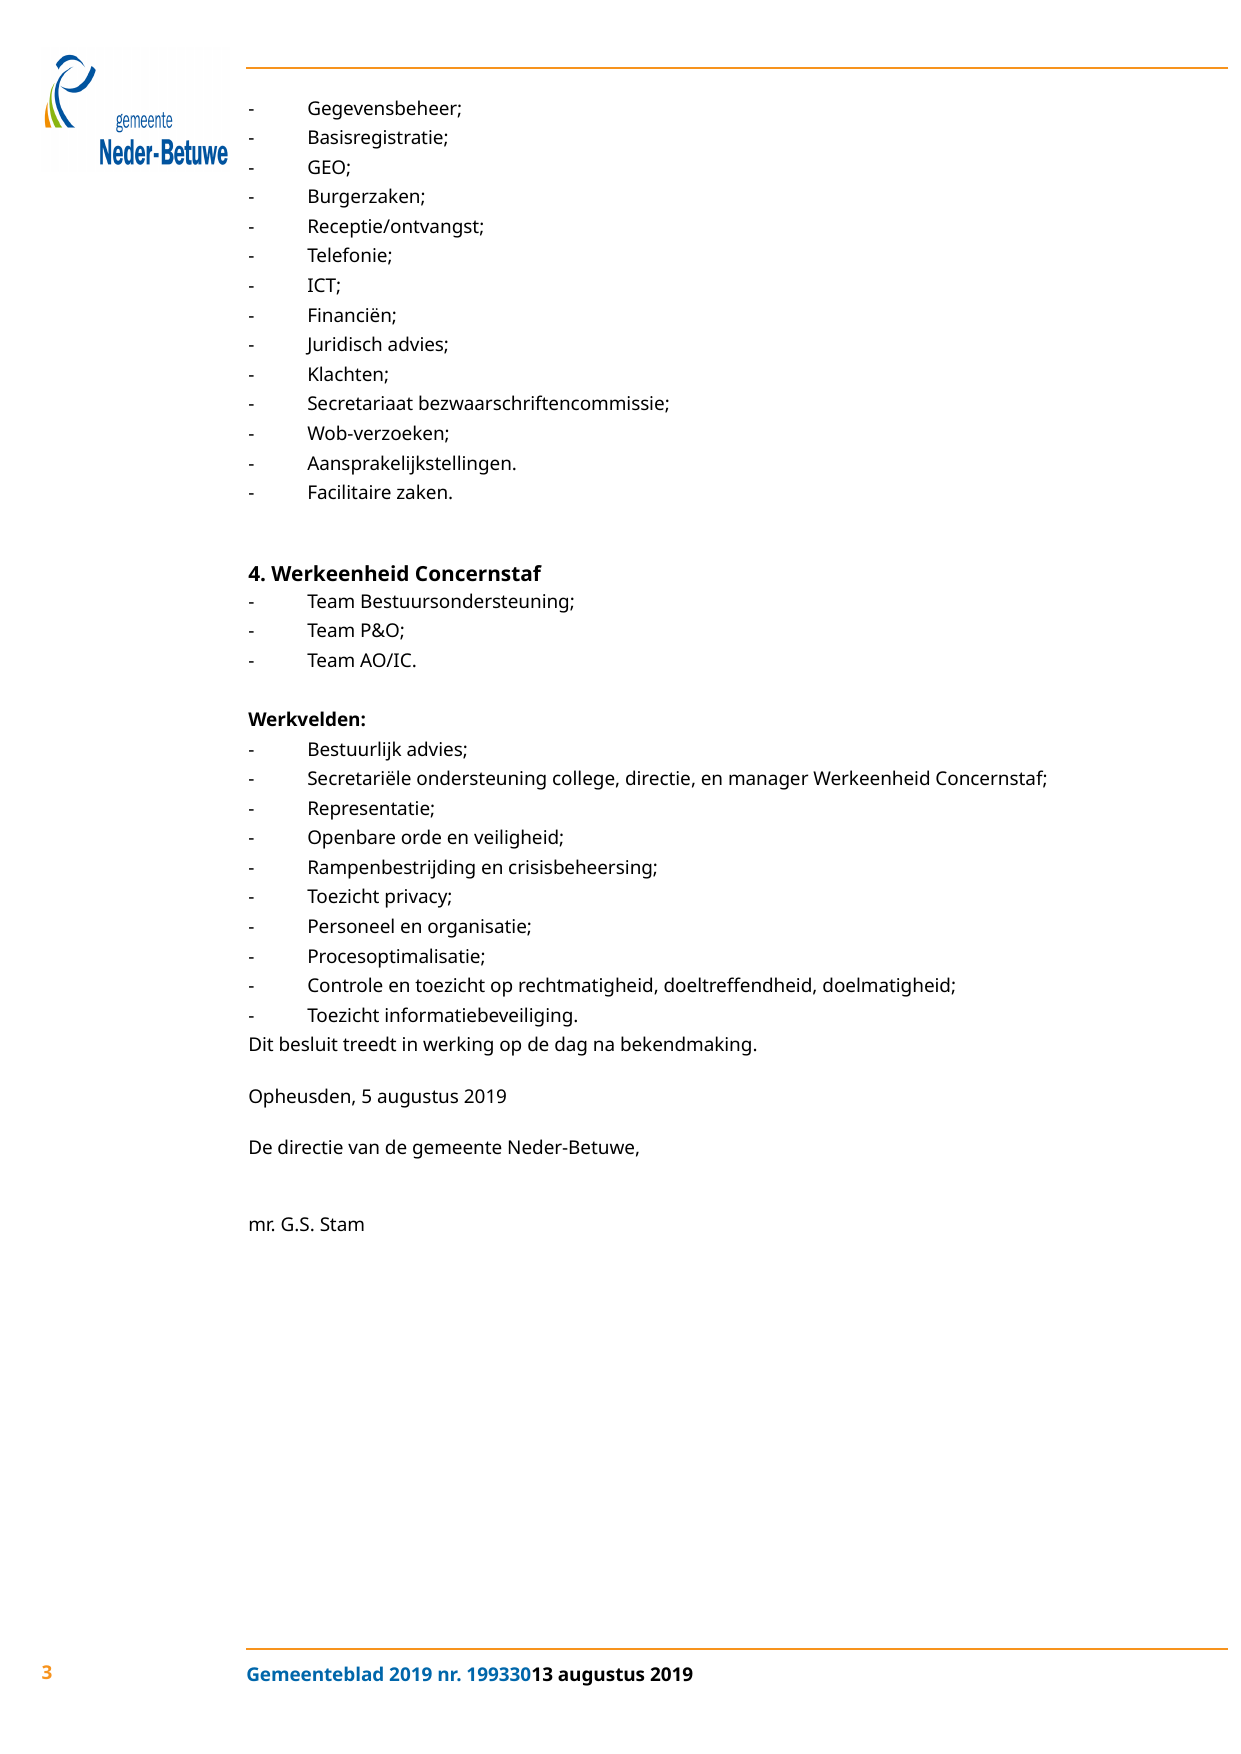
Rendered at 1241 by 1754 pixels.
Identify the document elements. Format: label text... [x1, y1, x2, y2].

list Burgerzaken; [248, 183, 1152, 209]
list Receptie/ontvangst; [248, 213, 1152, 239]
list Toezicht privacy; [248, 884, 1152, 909]
list GEO; [248, 154, 1152, 180]
list Wob-verzoeken; [248, 420, 1152, 446]
list Secretariële ondersteuning college, directie, en manager Werkeenheid Concernstaf; [248, 765, 1152, 791]
list Personeel en organisatie; [248, 913, 1152, 939]
text Opheusden, 5 augustus 2019 [248, 1083, 1152, 1109]
list Basisregistratie; [248, 124, 1152, 150]
list Controle en toezicht op rechtmatigheid, doeltreffendheid, doelmatigheid; [248, 972, 1152, 998]
list Procesoptimalisatie; [248, 943, 1152, 968]
list Representatie; [248, 795, 1152, 821]
text mr. G.S. Stam [248, 1212, 1152, 1237]
text De directie van de gemeente Neder-Betuwe, [248, 1134, 1152, 1160]
list Facilitaire zaken. [248, 479, 1152, 505]
list Aansprakelijkstellingen. [248, 450, 1152, 476]
list Secretariaat bezwaarschriftencommissie; [248, 391, 1152, 416]
text Werkvelden: [248, 706, 1152, 732]
text Dit besluit treedt in werking op de dag na bekendmaking. [248, 1032, 1152, 1057]
text 4. Werkeenheid Concernstaf [248, 559, 1152, 588]
list Toezicht informatiebeveiliging. [248, 1002, 1152, 1028]
list Klachten; [248, 361, 1152, 387]
list Openbare orde en veiligheid; [248, 824, 1152, 850]
list Telefonie; [248, 243, 1152, 268]
picture [41, 47, 231, 172]
list Team AO/IC. [248, 647, 1152, 673]
list Juridisch advies; [248, 331, 1152, 357]
list Bestuurlijk advies; [248, 736, 1152, 761]
list Team Bestuursondersteuning; [248, 588, 1152, 613]
list Financiën; [248, 302, 1152, 328]
list Gegevensbeheer; [248, 95, 1152, 121]
list Team P&O; [248, 617, 1152, 643]
list ICT; [248, 272, 1152, 298]
list Rampenbestrijding en crisisbeheersing; [248, 854, 1152, 880]
